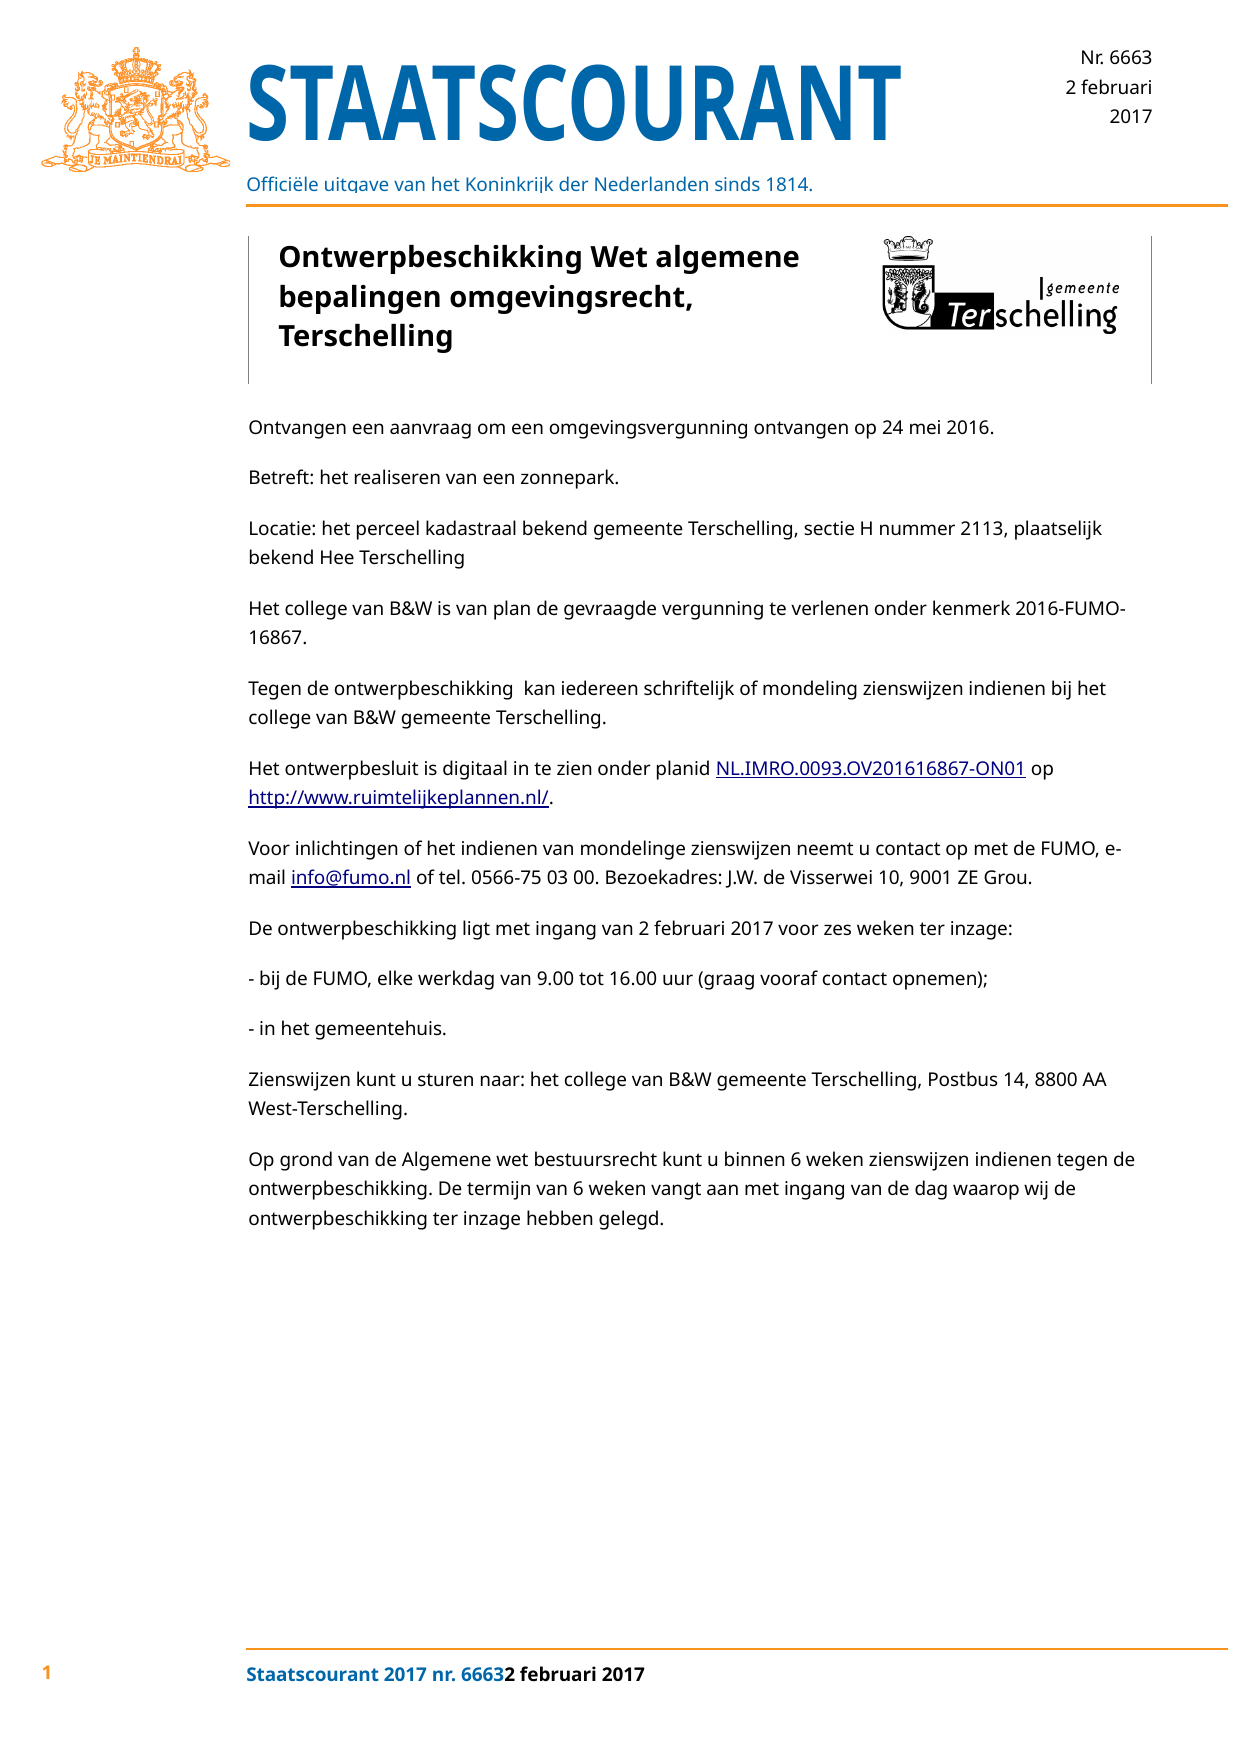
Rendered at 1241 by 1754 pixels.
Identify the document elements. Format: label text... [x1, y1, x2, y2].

text Ontvangen een aanvraag om een omgevingsvergunning ontvangen op 24 mei 2016. [248, 414, 1152, 440]
picture [41, 47, 231, 172]
text - bij de FUMO, elke werkdag van 9.00 tot 16.00 uur (graag vooraf contact opnemen); [248, 965, 1152, 991]
table_header [850, 236, 1151, 384]
text Locatie: het perceel kadastraal bekend gemeente Terschelling, sectie H nummer 2113, plaatselijk bekend Hee Terschelling [248, 515, 1152, 570]
text Tegen de ontwerpbeschikking kan iedereen schriftelijk of mondeling zienswijzen indienen bij het college van B&W gemeente Terschelling. [248, 675, 1152, 730]
text Betreft: het realiseren van een zonnepark. [248, 464, 1152, 490]
table_header Ontwerpbeschikking Wet algemene bepalingen omgevingsrecht, Terschelling [249, 236, 850, 384]
picture [882, 236, 1119, 334]
text - in het gemeentehuis. [248, 1016, 1152, 1041]
text Voor inlichtingen of het indienen van mondelinge zienswijzen neemt u contact op met de FUMO, e-mail info@fumo.nl of tel. 0566-75 03 00. Bezoekadres: J.W. de Visserwei 10, 9001 ZE Grou. [248, 835, 1152, 890]
text Zienswijzen kunt u sturen naar: het college van B&W gemeente Terschelling, Postbus 14, 8800 AA West-Terschelling. [248, 1066, 1152, 1121]
text Op grond van de Algemene wet bestuursrecht kunt u binnen 6 weken zienswijzen indienen tegen de ontwerpbeschikking. De termijn van 6 weken vangt aan met ingang van de dag waarop wij de ontwerpbeschikking ter inzage hebben gelegd. [248, 1146, 1152, 1231]
text De ontwerpbeschikking ligt met ingang van 2 februari 2017 voor zes weken ter inzage: [248, 915, 1152, 941]
text Het ontwerpbesluit is digitaal in te zien onder planid NL.IMRO.0093.OV201616867-ON01 op http://www.ruimtelijkeplannen.nl/. [248, 755, 1152, 810]
text Het college van B&W is van plan de gevraagde vergunning te verlenen onder kenmerk 2016-FUMO-16867. [248, 595, 1152, 650]
